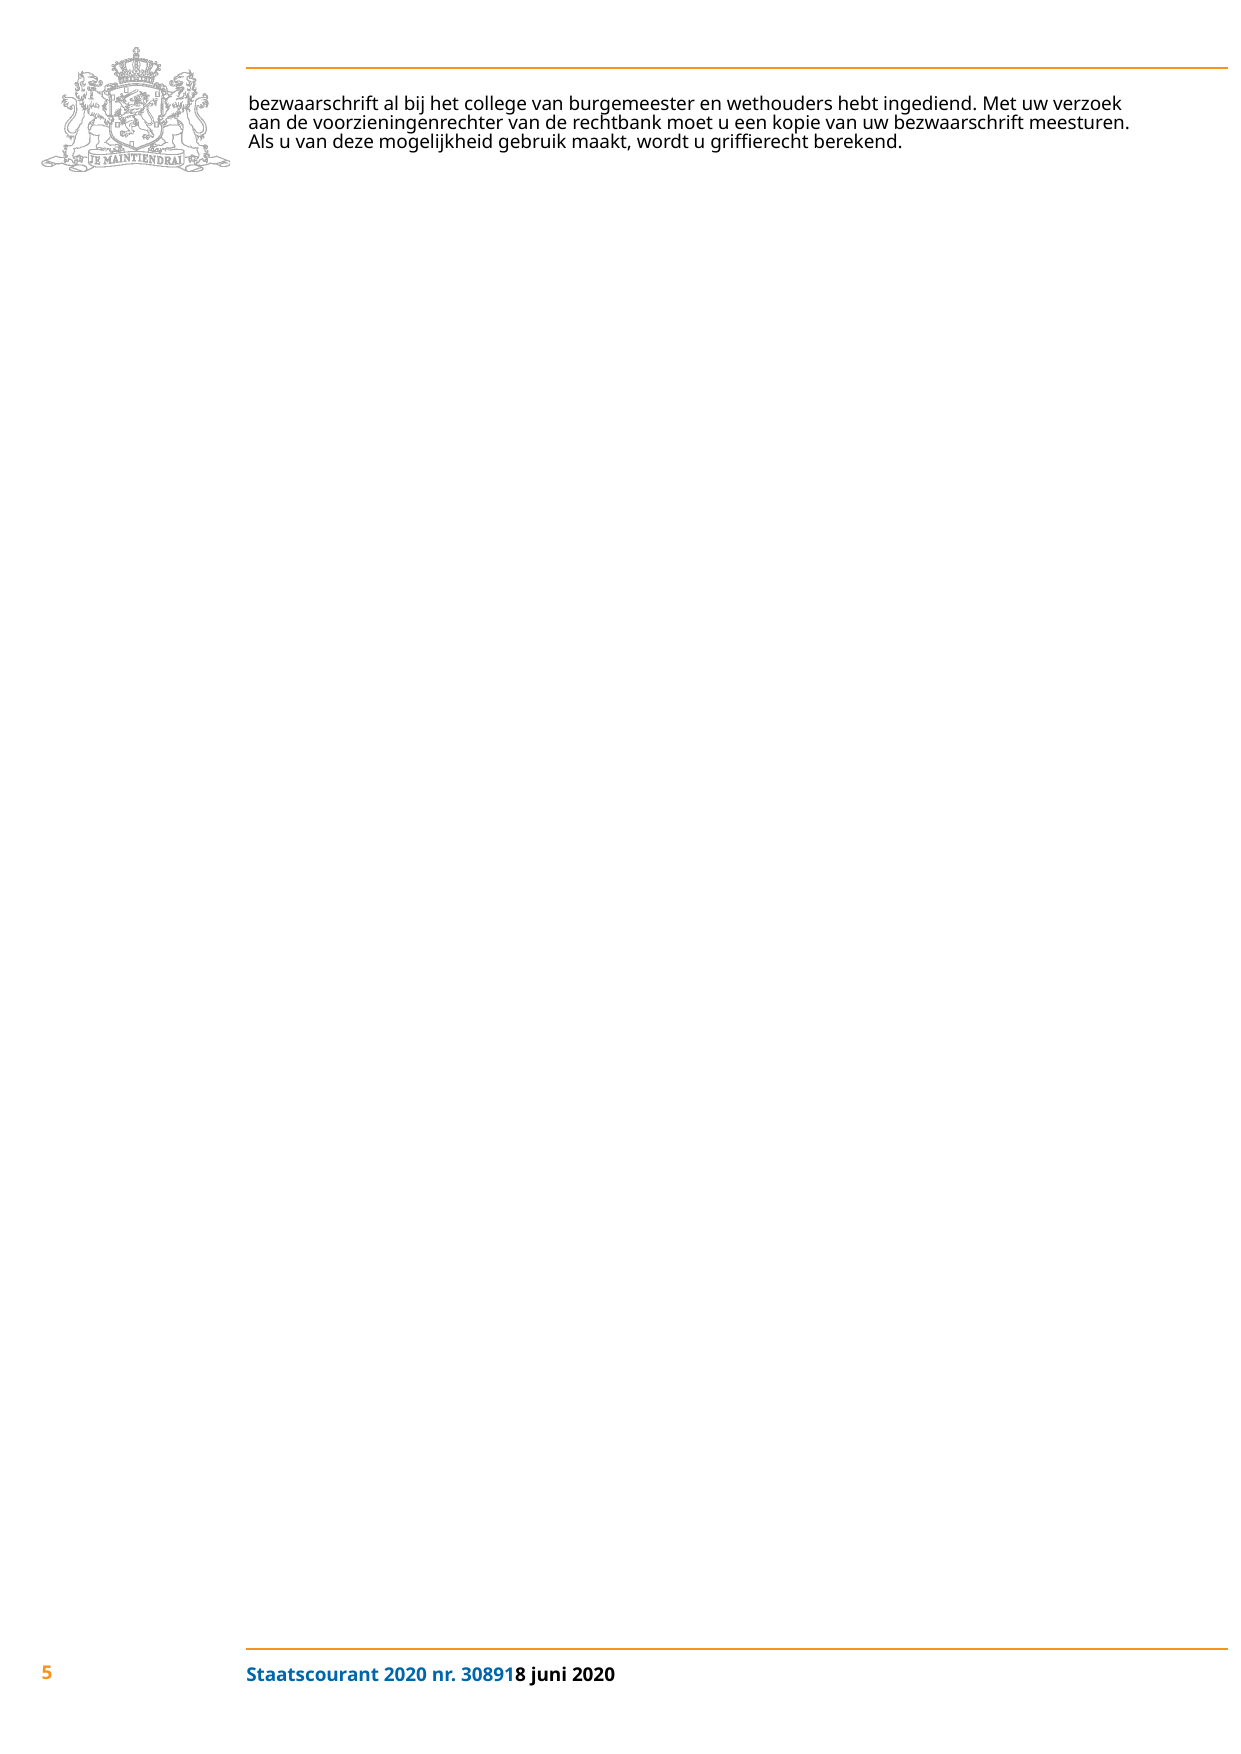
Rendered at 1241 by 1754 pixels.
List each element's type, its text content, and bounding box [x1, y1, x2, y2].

picture [41, 47, 231, 172]
text bezwaarschrift al bij het college van burgemeester en wethouders hebt ingediend. Met uw verzoek aan de voorzieningenrechter van de rechtbank moet u een kopie van uw bezwaarschrift meesturen. Als u van deze mogelijkheid gebruik maakt, wordt u griffierecht berekend. [248, 95, 1152, 153]
